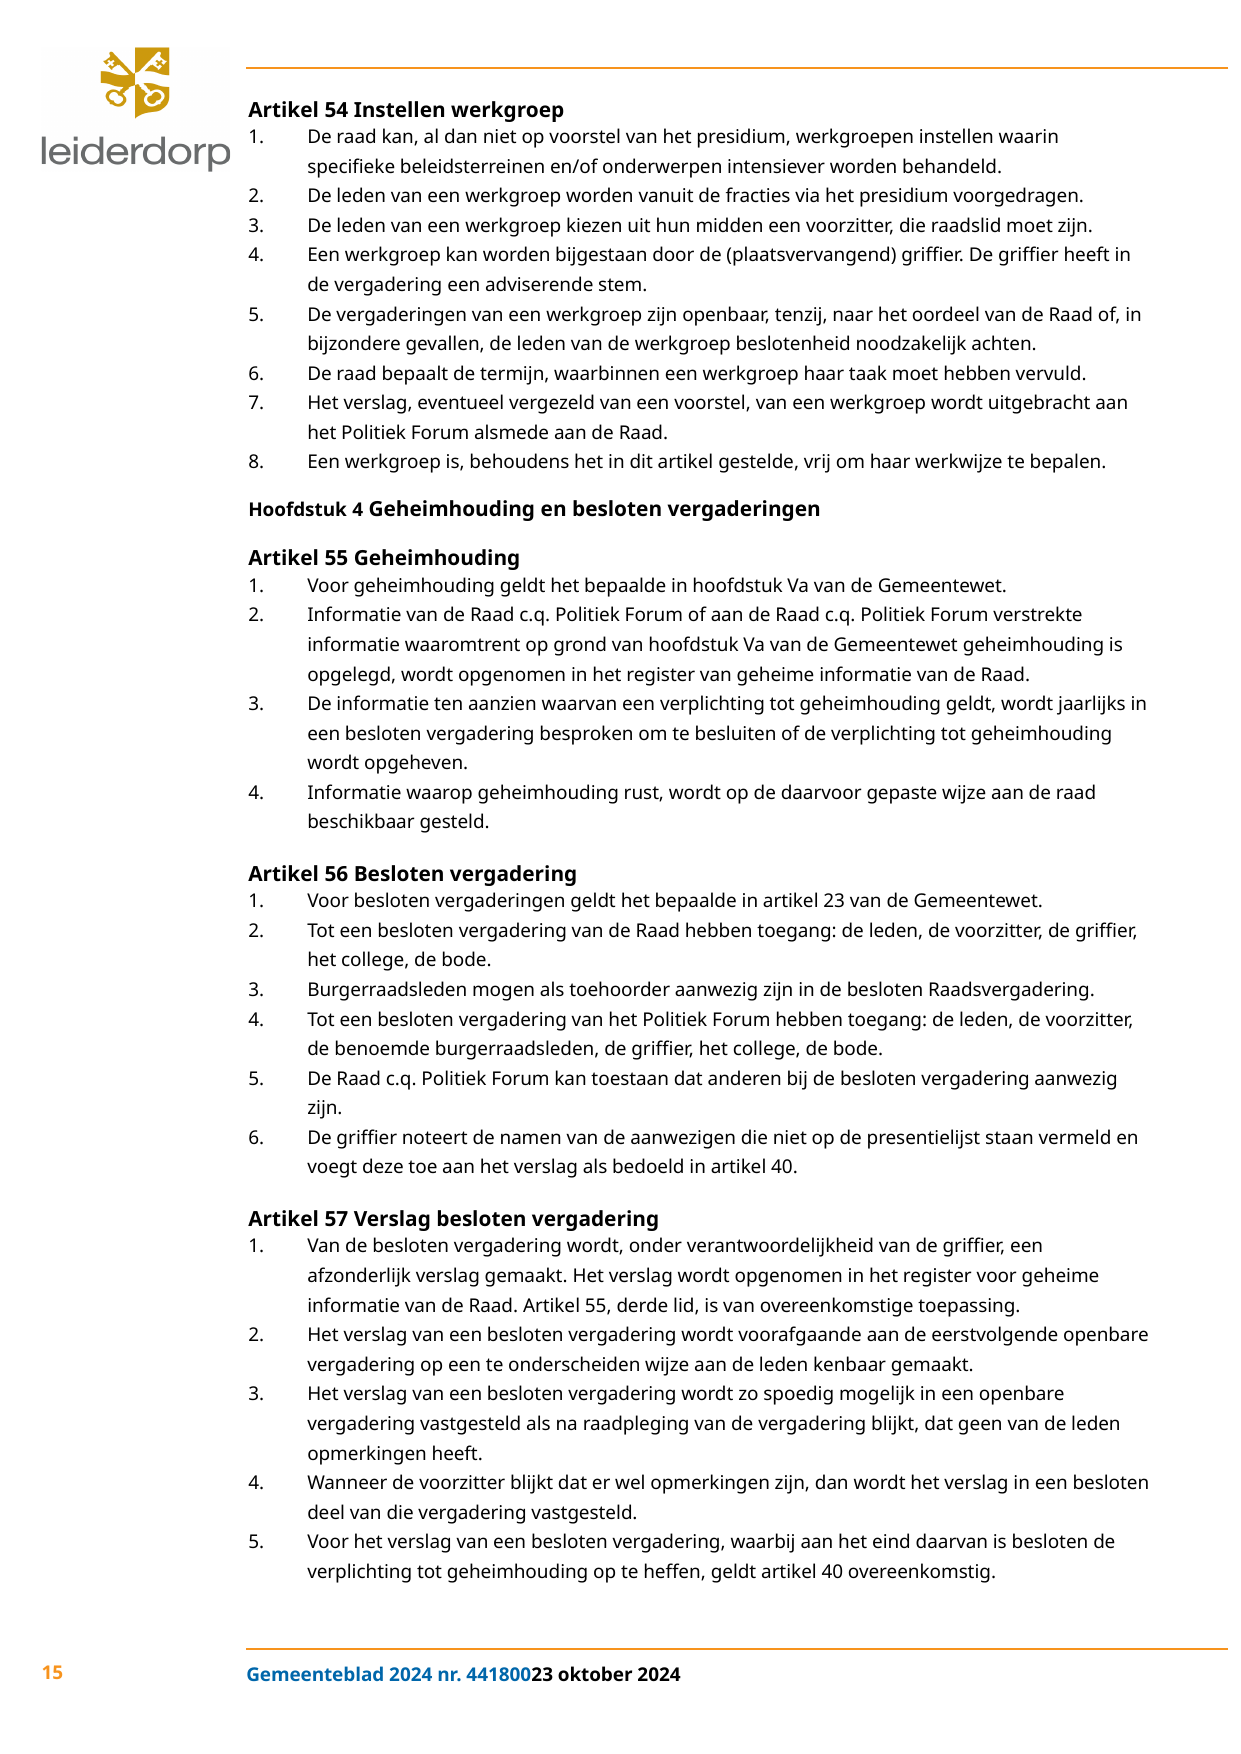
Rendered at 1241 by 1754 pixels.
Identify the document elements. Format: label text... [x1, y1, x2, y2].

list De informatie ten aanzien waarvan een verplichting tot geheimhouding geldt, wordt jaarlijks in een besloten vergadering besproken om te besluiten of de verplichting tot geheimhouding wordt opgeheven. [248, 690, 1152, 775]
list Het verslag van een besloten vergadering wordt zo spoedig mogelijk in een openbare vergadering vastgesteld als na raadpleging van de vergadering blijkt, dat geen van de leden opmerkingen heeft. [248, 1381, 1152, 1465]
list De raad kan, al dan niet op voorstel van het presidium, werkgroepen instellen waarin specifieke beleidsterreinen en/of onderwerpen intensiever worden behandeld. [248, 123, 1152, 178]
list Voor besloten vergaderingen geldt het bepaalde in artikel 23 van de Gemeentewet. [248, 887, 1152, 913]
list Informatie waarop geheimhouding rust, wordt op de daarvoor gepaste wijze aan de raad beschikbaar gesteld. [248, 779, 1152, 834]
list Tot een besloten vergadering van het Politiek Forum hebben toegang: de leden, de voorzitter, de benoemde burgerraadsleden, de griffier, het college, de bode. [248, 1006, 1152, 1061]
list De vergaderingen van een werkgroep zijn openbaar, tenzij, naar het oordeel van de Raad of, in bijzondere gevallen, de leden van de werkgroep beslotenheid noodzakelijk achten. [248, 301, 1152, 356]
list Burgerraadsleden mogen als toehoorder aanwezig zijn in de besloten Raadsvergadering. [248, 976, 1152, 1002]
list Voor geheimhouding geldt het bepaalde in hoofdstuk Va van de Gemeentewet. [248, 572, 1152, 598]
list Wanneer de voorzitter blijkt dat er wel opmerkingen zijn, dan wordt het verslag in een besloten deel van die vergadering vastgesteld. [248, 1469, 1152, 1524]
text Artikel 54 Instellen werkgroep [248, 95, 1152, 123]
list De leden van een werkgroep kiezen uit hun midden een voorzitter, die raadslid moet zijn. [248, 212, 1152, 238]
list De raad bepaalt de termijn, waarbinnen een werkgroep haar taak moet hebben vervuld. [248, 360, 1152, 386]
list Een werkgroep is, behoudens het in dit artikel gestelde, vrij om haar werkwijze te bepalen. [248, 449, 1152, 474]
list Van de besloten vergadering wordt, onder verantwoordelijkheid van de griffier, een afzonderlijk verslag gemaakt. Het verslag wordt opgenomen in het register voor geheime informatie van de Raad. Artikel 55, derde lid, is van overeenkomstige toepassing. [248, 1233, 1152, 1317]
text Artikel 55 Geheimhouding [248, 543, 1152, 572]
list Een werkgroep kan worden bijgestaan door de (plaatsvervangend) griffier. De griffier heeft in de vergadering een adviserende stem. [248, 242, 1152, 297]
text Artikel 56 Besloten vergadering [248, 859, 1152, 887]
text Artikel 57 Verslag besloten vergadering [248, 1204, 1152, 1233]
list Het verslag, eventueel vergezeld van een voorstel, van een werkgroep wordt uitgebracht aan het Politiek Forum alsmede aan de Raad. [248, 389, 1152, 445]
list Informatie van de Raad c.q. Politiek Forum of aan de Raad c.q. Politiek Forum verstrekte informatie waaromtrent op grond van hoofdstuk Va van de Gemeentewet geheimhouding is opgelegd, wordt opgenomen in het register van geheime informatie van de Raad. [248, 602, 1152, 686]
list De leden van een werkgroep worden vanuit de fracties via het presidium voorgedragen. [248, 182, 1152, 208]
list Tot een besloten vergadering van de Raad hebben toegang: de leden, de voorzitter, de griffier, het college, de bode. [248, 917, 1152, 972]
list De griffier noteert de namen van de aanwezigen die niet op de presentielijst staan vermeld en voegt deze toe aan het verslag als bedoeld in artikel 40. [248, 1124, 1152, 1179]
list De Raad c.q. Politiek Forum kan toestaan dat anderen bij de besloten vergadering aanwezig zijn. [248, 1065, 1152, 1120]
list Het verslag van een besloten vergadering wordt voorafgaande aan de eerstvolgende openbare vergadering op een te onderscheiden wijze aan de leden kenbaar gemaakt. [248, 1321, 1152, 1377]
list Voor het verslag van een besloten vergadering, waarbij aan het eind daarvan is besloten de verplichting tot geheimhouding op te heffen, geldt artikel 40 overeenkomstig. [248, 1528, 1152, 1584]
picture [41, 47, 231, 172]
text Hoofdstuk 4 Geheimhouding en besloten vergaderingen [248, 494, 1152, 523]
